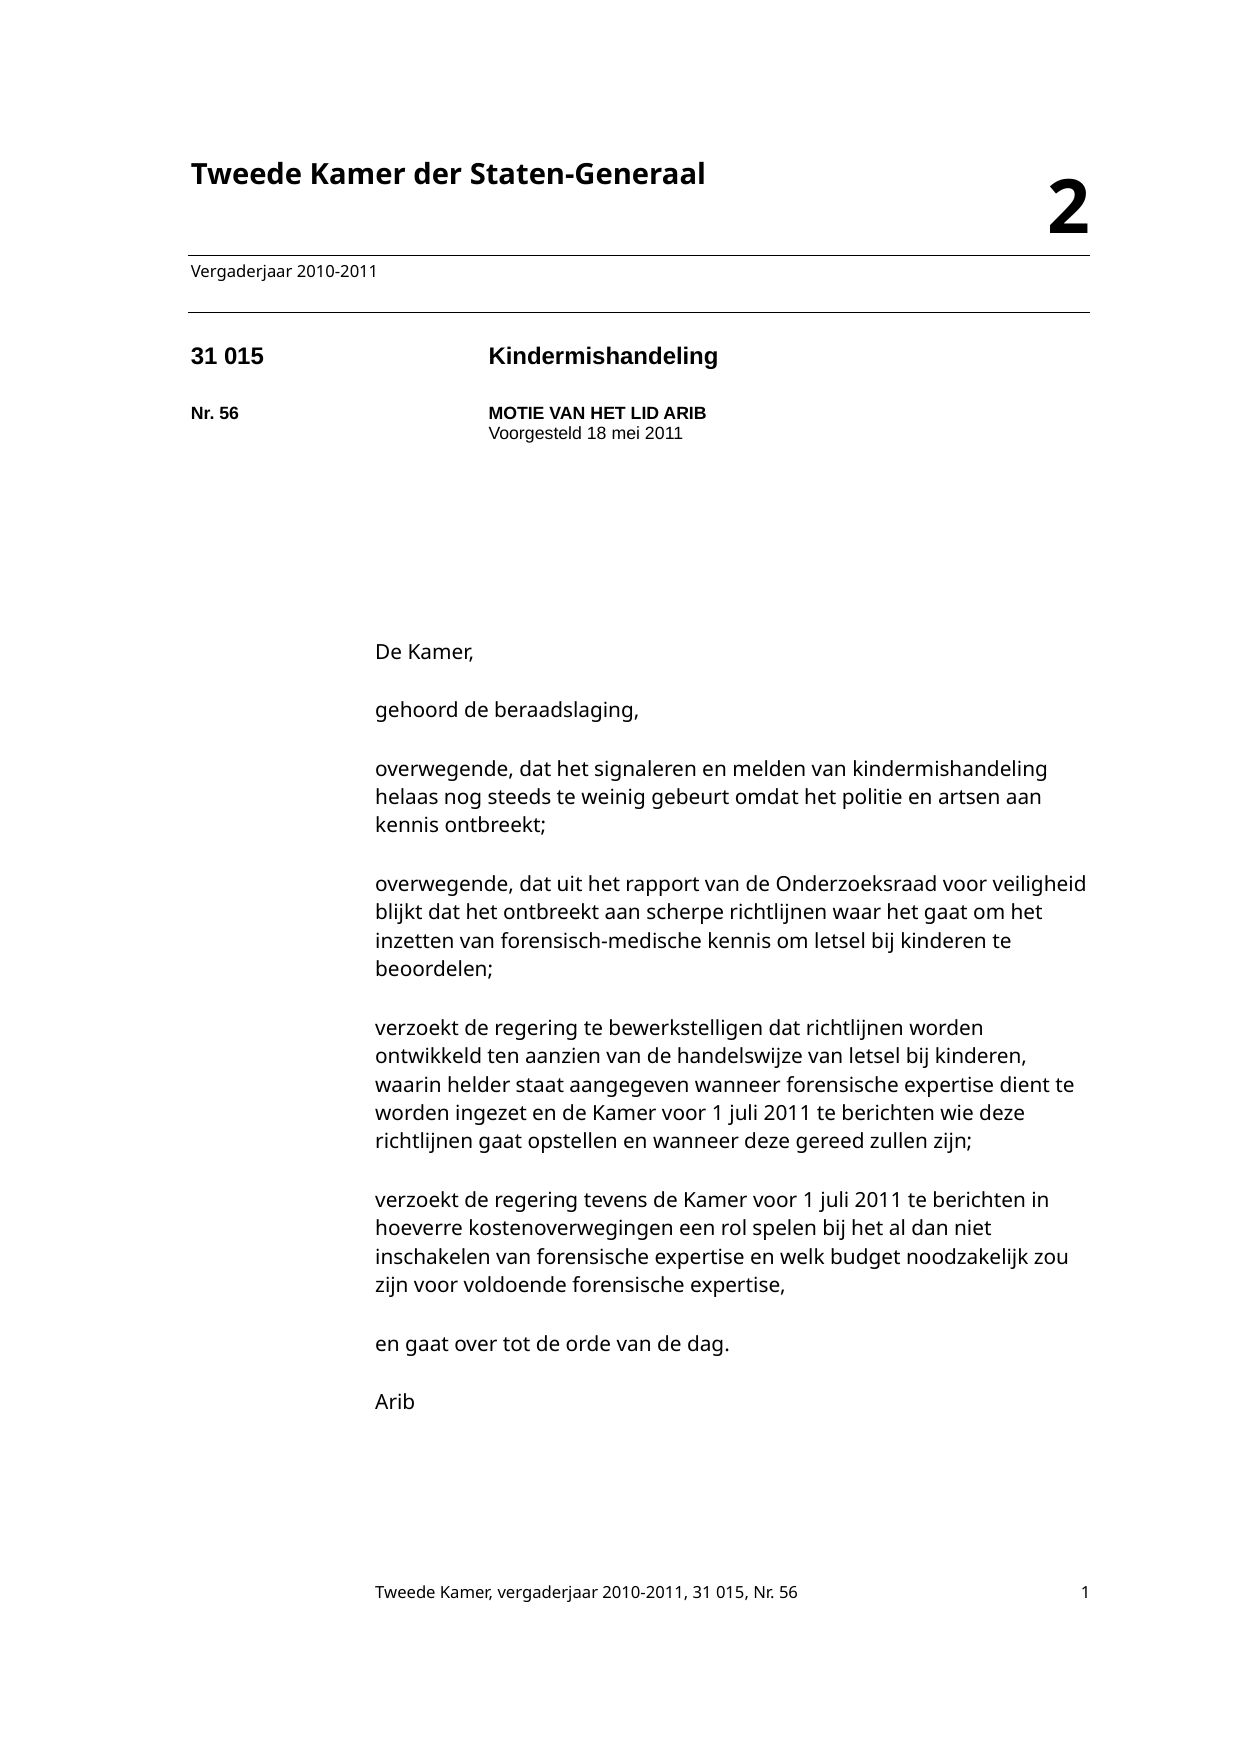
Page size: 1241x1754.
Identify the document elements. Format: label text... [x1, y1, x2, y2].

text overwegende, dat het signaleren en melden van kindermishandeling helaas nog steeds te weinig gebeurt omdat het politie en artsen aan kennis ontbreekt; [375, 754, 1090, 839]
table_cell 31 015 [188, 339, 485, 399]
text overwegende, dat uit het rapport van de Onderzoeksraad voor veiligheid blijkt dat het ontbreekt aan scherpe richtlijnen waar het gaat om het inzetten van forensisch-medische kennis om letsel bij kinderen te beoordelen; [375, 869, 1090, 983]
table_header Tweede Kamer der Staten-Generaal [188, 150, 909, 255]
text verzoekt de regering te bewerkstelligen dat richtlijnen worden ontwikkeld ten aanzien van de handelswijze van letsel bij kinderen, waarin helder staat aangegeven wanneer forensische expertise dient te worden ingezet en de Kamer voor 1 juli 2011 te berichten wie deze richtlijnen gaat opstellen en wanneer deze gereed zullen zijn; [375, 1013, 1090, 1155]
text Arib [375, 1387, 1090, 1416]
table_cell MOTIE VAN HET LID ARIB Voorgesteld 18 mei 2011 [485, 399, 1090, 518]
table_header 2 [910, 150, 1090, 255]
text gehoord de beraadslaging, [375, 695, 1090, 724]
text De Kamer, [375, 637, 1090, 665]
text en gaat over tot de orde van de dag. [375, 1329, 1090, 1357]
text verzoekt de regering tevens de Kamer voor 1 juli 2011 te berichten in hoeverre kostenoverwegingen een rol spelen bij het al dan niet inschakelen van forensische expertise en welk budget noodzakelijk zou zijn voor voldoende forensische expertise, [375, 1185, 1090, 1299]
table_cell [485, 313, 1090, 339]
table_cell Kindermishandeling [485, 339, 1090, 399]
table_cell [485, 256, 1090, 312]
table_cell [188, 313, 485, 339]
table_cell Nr. 56 [188, 399, 485, 518]
table_cell Vergaderjaar 2010-2011 [188, 256, 485, 312]
